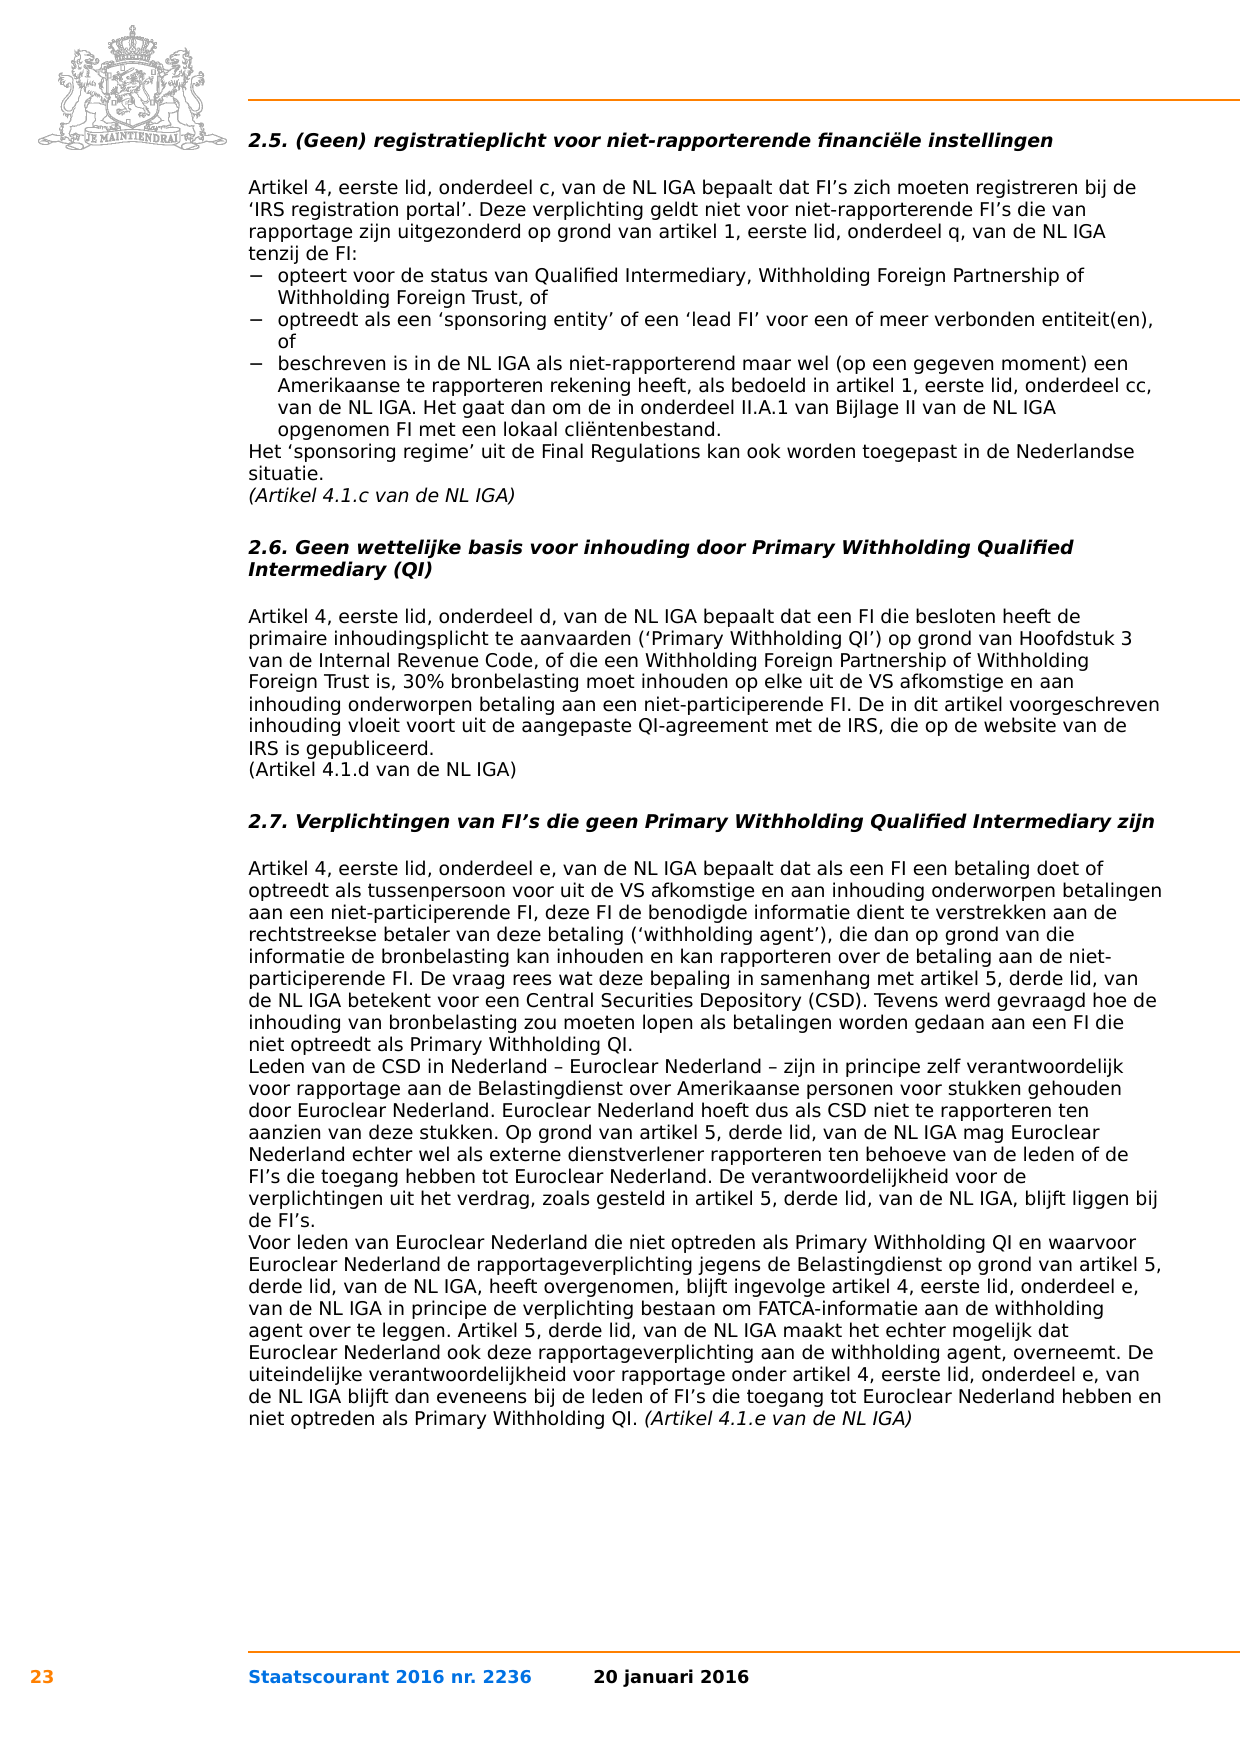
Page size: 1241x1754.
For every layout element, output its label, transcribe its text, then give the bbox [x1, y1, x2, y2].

text − optreedt als een ‘sponsoring entity’ of een ‘lead FI’ voor een of meer verbonden entiteit(en), of [248, 309, 1163, 353]
text (Artikel 4.1.d van de NL IGA) [248, 759, 1163, 781]
text Het ‘sponsoring regime’ uit de Final Regulations kan ook worden toegepast in de Nederlandse situatie. [248, 441, 1163, 484]
text Artikel 4, eerste lid, onderdeel e, van de NL IGA bepaalt dat als een FI een betaling doet of optreedt als tussenpersoon voor uit de VS afkomstige en aan inhouding onderworpen betalingen aan een niet-participerende FI, deze FI de benodigde informatie dient te verstrekken aan de rechtstreekse betaler van deze betaling (‘withholding agent’), die dan op grond van die informatie de bronbelasting kan inhouden en kan rapporteren over de betaling aan de niet-participerende FI. De vraag rees wat deze bepaling in samenhang met artikel 5, derde lid, van de NL IGA betekent voor een Central Securities Depository (CSD). Tevens werd gevraagd hoe de inhouding van bronbelasting zou moeten lopen als betalingen worden gedaan aan een FI die niet optreedt als Primary Withholding QI. [248, 858, 1163, 1056]
text − opteert voor de status van Qualified Intermediary, Withholding Foreign Partnership of Withholding Foreign Trust, of [248, 265, 1163, 309]
text − beschreven is in de NL IGA als niet-rapporterend maar wel (op een gegeven moment) een Amerikaanse te rapporteren rekening heeft, als bedoeld in artikel 1, eerste lid, onderdeel cc, van de NL IGA. Het gaat dan om de in onderdeel II.A.1 van Bijlage II van de NL IGA opgenomen FI met een lokaal cliëntenbestand. [248, 353, 1163, 441]
text (Artikel 4.1.c van de NL IGA) [248, 484, 1163, 507]
subtitle 2.6. Geen wettelijke basis voor inhouding door Primary Withholding Qualified Intermediary (QI) [248, 537, 1163, 581]
text Leden van de CSD in Nederland – Euroclear Nederland – zijn in principe zelf verantwoordelijk voor rapportage aan de Belastingdienst over Amerikaanse personen voor stukken gehouden door Euroclear Nederland. Euroclear Nederland hoeft dus als CSD niet te rapporteren ten aanzien van deze stukken. Op grond van artikel 5, derde lid, van de NL IGA mag Euroclear Nederland echter wel als externe dienstverlener rapporteren ten behoeve van de leden of de FI’s die toegang hebben tot Euroclear Nederland. De verantwoordelijkheid voor de verplichtingen uit het verdrag, zoals gesteld in artikel 5, derde lid, van de NL IGA, blijft liggen bij de FI’s. [248, 1056, 1163, 1232]
text Voor leden van Euroclear Nederland die niet optreden als Primary Withholding QI en waarvoor Euroclear Nederland de rapportageverplichting jegens de Belastingdienst op grond van artikel 5, derde lid, van de NL IGA, heeft overgenomen, blijft ingevolge artikel 4, eerste lid, onderdeel e, van de NL IGA in principe de verplichting bestaan om FATCA-informatie aan de withholding agent over te leggen. Artikel 5, derde lid, van de NL IGA maakt het echter mogelijk dat Euroclear Nederland ook deze rapportageverplichting aan de withholding agent, overneemt. De uiteindelijke verantwoordelijkheid voor rapportage onder artikel 4, eerste lid, onderdeel e, van de NL IGA blijft dan eveneens bij de leden of FI’s die toegang tot Euroclear Nederland hebben en niet optreden als Primary Withholding QI. (Artikel 4.1.e van de NL IGA) [248, 1232, 1163, 1430]
text Artikel 4, eerste lid, onderdeel c, van de NL IGA bepaalt dat FI’s zich moeten registreren bij de ‘IRS registration portal’. Deze verplichting geldt niet voor niet-rapporterende FI’s die van rapportage zijn uitgezonderd op grond van artikel 1, eerste lid, onderdeel q, van de NL IGA tenzij de FI: [248, 177, 1163, 265]
subtitle 2.7. Verplichtingen van FI’s die geen Primary Withholding Qualified Intermediary zijn [248, 811, 1163, 833]
text Artikel 4, eerste lid, onderdeel d, van de NL IGA bepaalt dat een FI die besloten heeft de primaire inhoudingsplicht te aanvaarden (‘Primary Withholding QI’) op grond van Hoofdstuk 3 van de Internal Revenue Code, of die een Withholding Foreign Partnership of Withholding Foreign Trust is, 30% bronbelasting moet inhouden op elke uit de VS afkomstige en aan inhouding onderworpen betaling aan een niet-participerende FI. De in dit artikel voorgeschreven inhouding vloeit voort uit de aangepaste QI-agreement met de IRS, die op de website van de IRS is gepubliceerd. [248, 606, 1163, 759]
subtitle 2.5. (Geen) registratieplicht voor niet-rapporterende financiële instellingen [248, 130, 1163, 152]
picture [38, 25, 227, 150]
